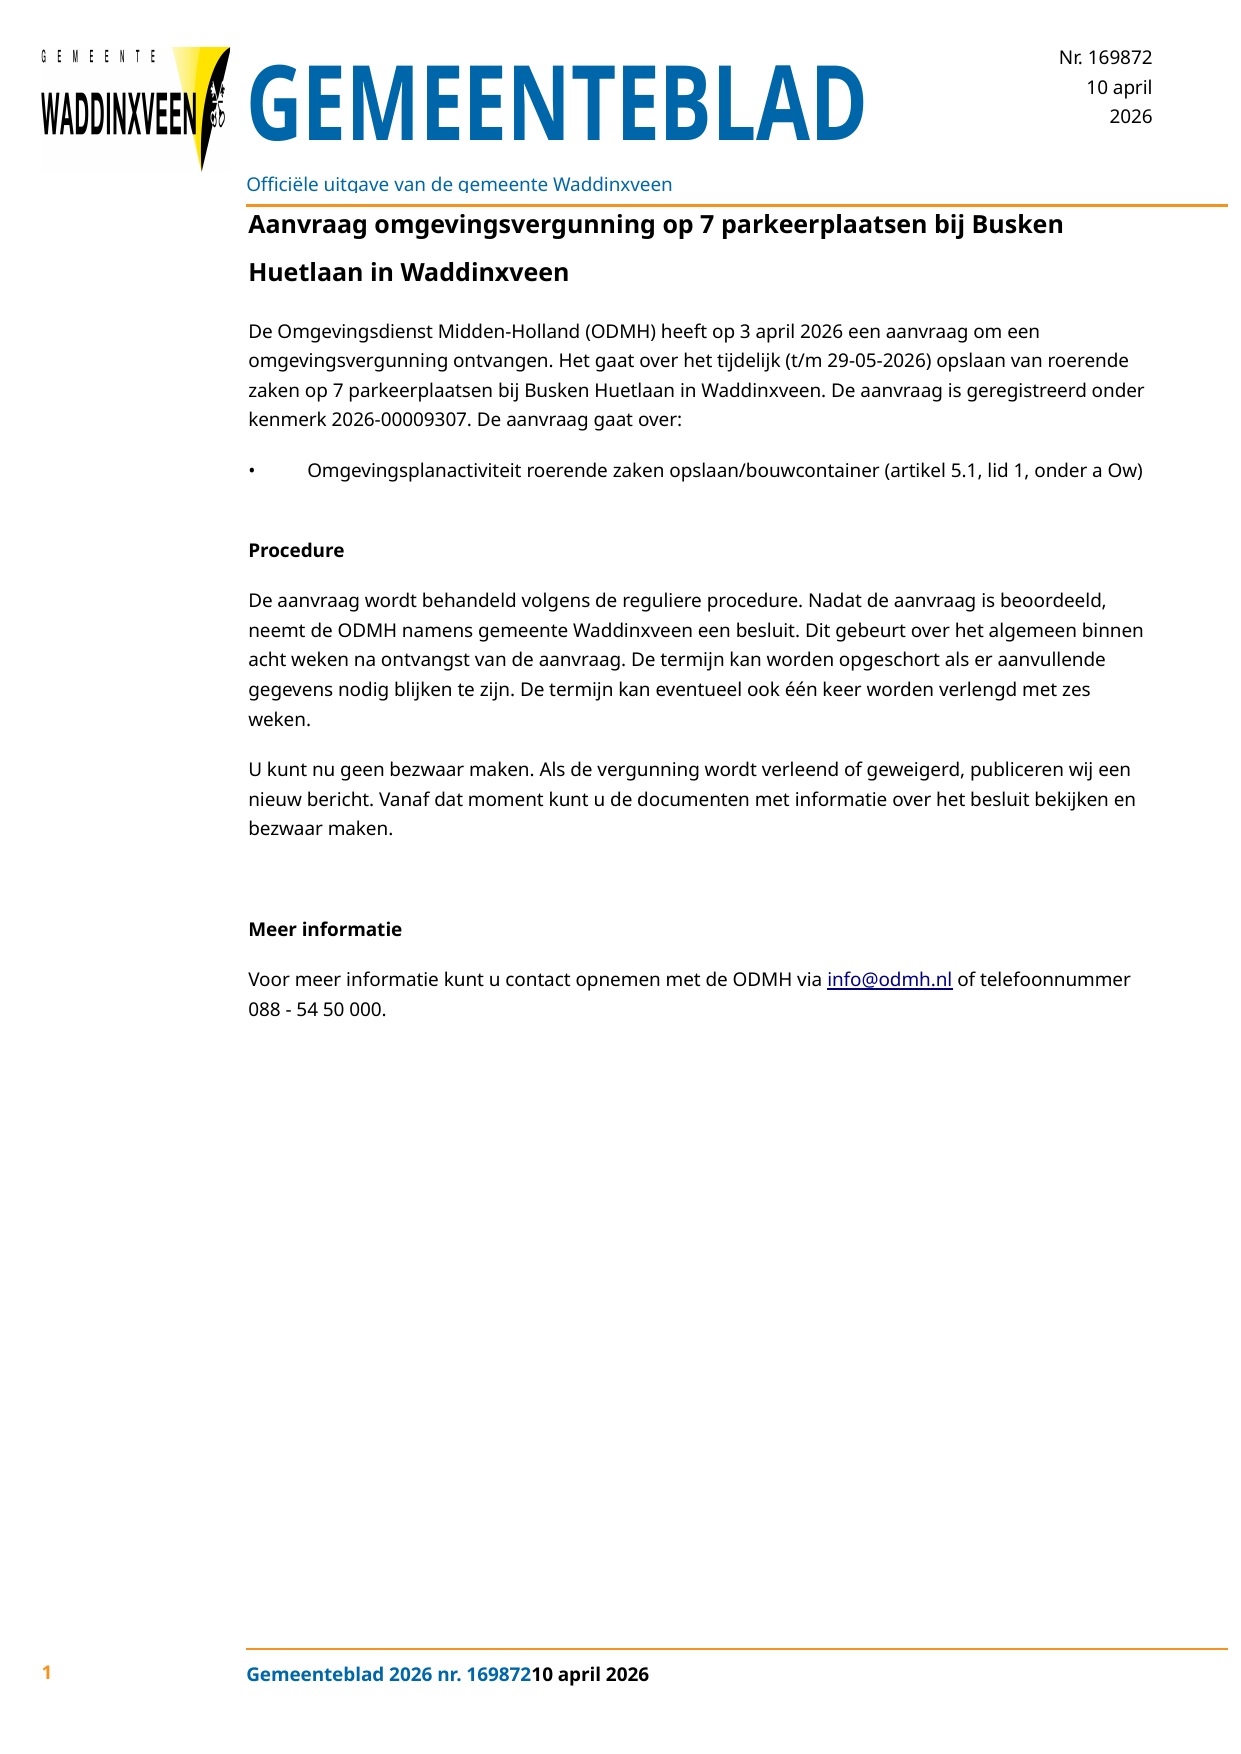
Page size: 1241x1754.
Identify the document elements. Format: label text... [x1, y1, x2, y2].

picture [41, 47, 231, 172]
text U kunt nu geen bezwaar maken. Als de vergunning wordt verleend of geweigerd, publiceren wij een nieuw bericht. Vanaf dat moment kunt u de documenten met informatie over het besluit bekijken en bezwaar maken. [248, 756, 1152, 841]
text Aanvraag omgevingsvergunning op 7 parkeerplaatsen bij Busken Huetlaan in Waddinxveen [248, 207, 1152, 288]
text Procedure [248, 537, 1152, 563]
text De Omgevingsdienst Midden-Holland (ODMH) heeft op 3 april 2026 een aanvraag om een omgevingsvergunning ontvangen. Het gaat over het tijdelijk (t/m 29-05-2026) opslaan van roerende zaken op 7 parkeerplaatsen bij Busken Huetlaan in Waddinxveen. De aanvraag is geregistreerd onder kenmerk 2026-00009307. De aanvraag gaat over: [248, 318, 1152, 432]
list Omgevingsplanactiviteit roerende zaken opslaan/bouwcontainer (artikel 5.1, lid 1, onder a Ow) [248, 457, 1152, 483]
text Voor meer informatie kunt u contact opnemen met de ODMH via info@odmh.nl of telefoonnummer 088 - 54 50 000. [248, 967, 1152, 1022]
text De aanvraag wordt behandeld volgens de reguliere procedure. Nadat de aanvraag is beoordeeld, neemt de ODMH namens gemeente Waddinxveen een besluit. Dit gebeurt over het algemeen binnen acht weken na ontvangst van de aanvraag. De termijn kan worden opgeschort als er aanvullende gegevens nodig blijken te zijn. De termijn kan eventueel ook één keer worden verlengd met zes weken. [248, 587, 1152, 732]
text Meer informatie [248, 916, 1152, 942]
